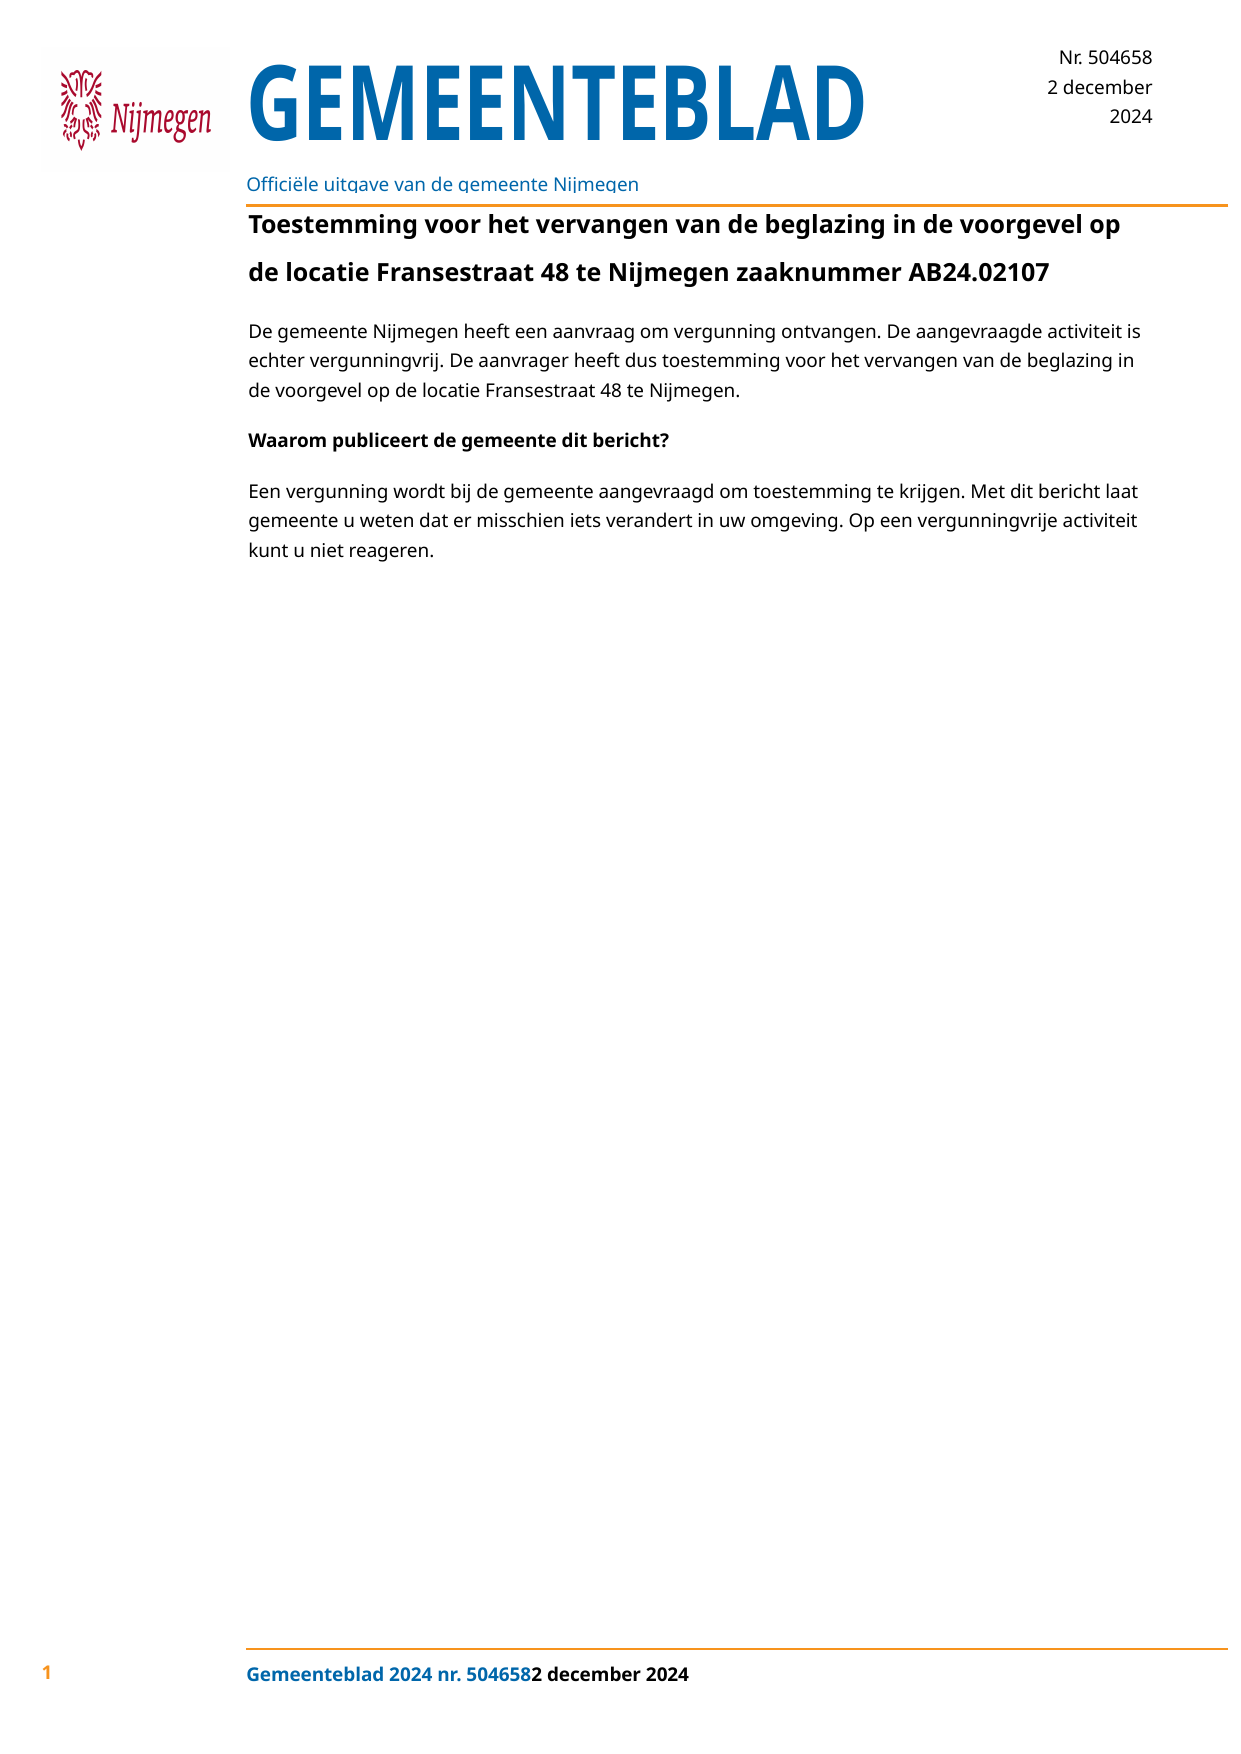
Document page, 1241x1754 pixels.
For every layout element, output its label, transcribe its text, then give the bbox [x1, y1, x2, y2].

text De gemeente Nijmegen heeft een aanvraag om vergunning ontvangen. De aangevraagde activiteit is echter vergunningvrij. De aanvrager heeft dus toestemming voor het vervangen van de beglazing in de voorgevel op de locatie Fransestraat 48 te Nijmegen. [248, 318, 1152, 403]
text Waarom publiceert de gemeente dit bericht? [248, 427, 1152, 453]
picture [41, 47, 231, 172]
text Toestemming voor het vervangen van de beglazing in de voorgevel op de locatie Fransestraat 48 te Nijmegen zaaknummer AB24.02107 [248, 207, 1152, 288]
text Een vergunning wordt bij de gemeente aangevraagd om toestemming te krijgen. Met dit bericht laat gemeente u weten dat er misschien iets verandert in uw omgeving. Op een vergunningvrije activiteit kunt u niet reageren. [248, 478, 1152, 563]
